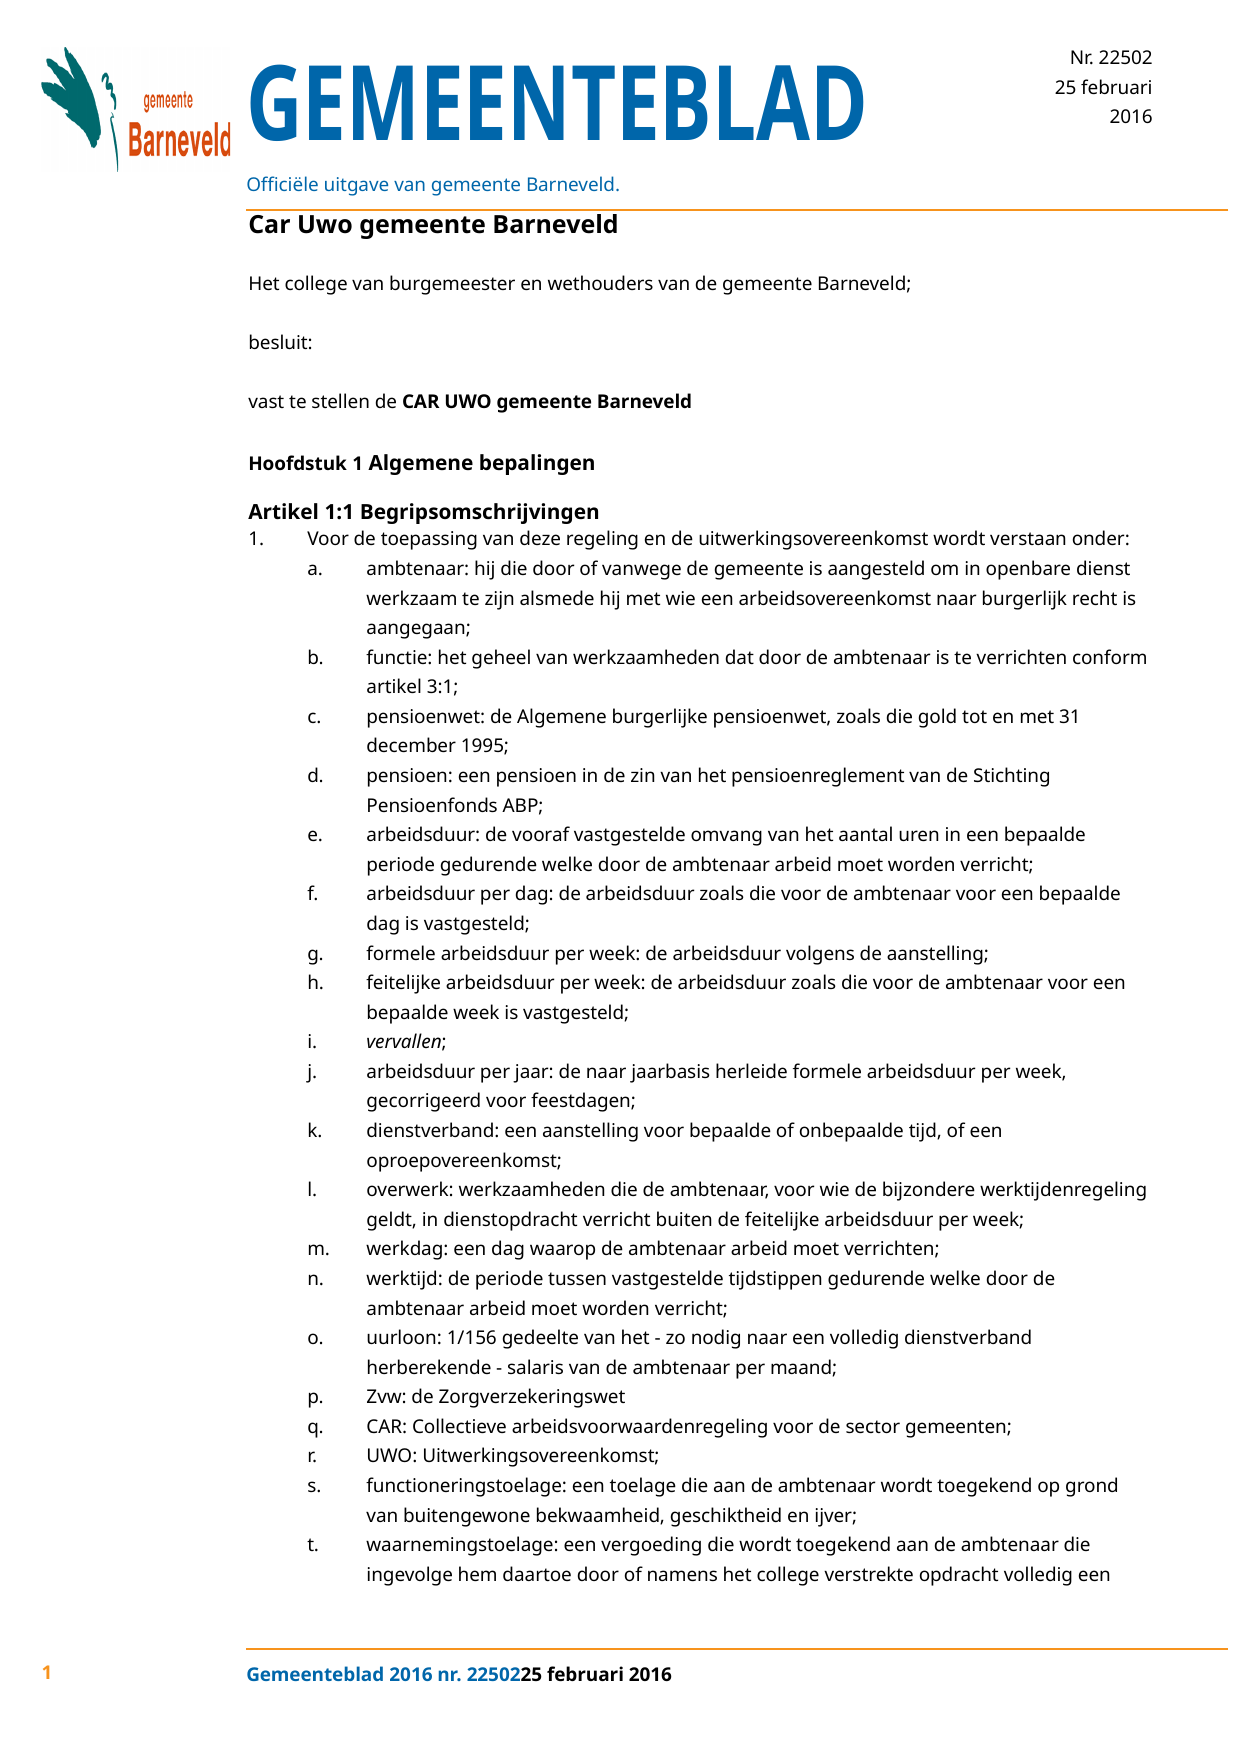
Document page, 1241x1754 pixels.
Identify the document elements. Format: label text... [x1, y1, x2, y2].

list werkdag: een dag waarop de ambtenaar arbeid moet verrichten; [307, 1236, 1152, 1261]
list pensioen: een pensioen in de zin van het pensioenreglement van de Stichting Pensioenfonds ABP; [307, 762, 1152, 817]
list feitelijke arbeidsduur per week: de arbeidsduur zoals die voor de ambtenaar voor een bepaalde week is vastgesteld; [307, 969, 1152, 1024]
list ambtenaar: hij die door of vanwege de gemeente is aangesteld om in openbare dienst werkzaam te zijn alsmede hij met wie een arbeidsovereenkomst naar burgerlijk recht is aangegaan; [307, 555, 1152, 640]
list functioneringstoelage: een toelage die aan de ambtenaar wordt toegekend op grond van buitengewone bekwaamheid, geschiktheid en ijver; [307, 1472, 1152, 1527]
list Zvw: de Zorgverzekeringswet [307, 1383, 1152, 1409]
list dienstverband: een aanstelling voor bepaalde of onbepaalde tijd, of een oproepovereenkomst; [307, 1117, 1152, 1172]
picture [41, 47, 231, 172]
text vast te stellen de CAR UWO gemeente Barneveld [248, 389, 1152, 414]
list CAR: Collectieve arbeidsvoorwaardenregeling voor de sector gemeenten; [307, 1413, 1152, 1439]
text besluit: [248, 329, 1152, 355]
list werktijd: de periode tussen vastgestelde tijdstippen gedurende welke door de ambtenaar arbeid moet worden verricht; [307, 1265, 1152, 1320]
list arbeidsduur per dag: de arbeidsduur zoals die voor de ambtenaar voor een bepaalde dag is vastgesteld; [307, 881, 1152, 936]
list Voor de toepassing van deze regeling en de uitwerkingsovereenkomst wordt verstaan onder: [248, 526, 1152, 551]
text Hoofdstuk 1 Algemene bepalingen [248, 448, 1152, 476]
list functie: het geheel van werkzaamheden dat door de ambtenaar is te verrichten conform artikel 3:1; [307, 644, 1152, 699]
text Car Uwo gemeente Barneveld [248, 211, 1152, 241]
list formele arbeidsduur per week: de arbeidsduur volgens de aanstelling; [307, 940, 1152, 965]
list uurloon: 1/156 gedeelte van het - zo nodig naar een volledig dienstverband herberekende - salaris van de ambtenaar per maand; [307, 1324, 1152, 1379]
list waarnemingstoelage: een vergoeding die wordt toegekend aan de ambtenaar die ingevolge hem daartoe door of namens het college verstrekte opdracht volledig een [307, 1531, 1152, 1587]
list arbeidsduur per jaar: de naar jaarbasis herleide formele arbeidsduur per week, gecorrigeerd voor feestdagen; [307, 1058, 1152, 1113]
list pensioenwet: de Algemene burgerlijke pensioenwet, zoals die gold tot en met 31 december 1995; [307, 703, 1152, 758]
list arbeidsduur: de vooraf vastgestelde omvang van het aantal uren in een bepaalde periode gedurende welke door de ambtenaar arbeid moet worden verricht; [307, 821, 1152, 877]
list overwerk: werkzaamheden die de ambtenaar, voor wie de bijzondere werktijdenregeling geldt, in dienstopdracht verricht buiten de feitelijke arbeidsduur per week; [307, 1176, 1152, 1232]
list UWO: Uitwerkingsovereenkomst; [307, 1443, 1152, 1468]
text Het college van burgemeester en wethouders van de gemeente Barneveld; [248, 270, 1152, 296]
text Artikel 1:1 Begripsomschrijvingen [248, 497, 1152, 526]
list vervallen; [307, 1028, 1152, 1054]
